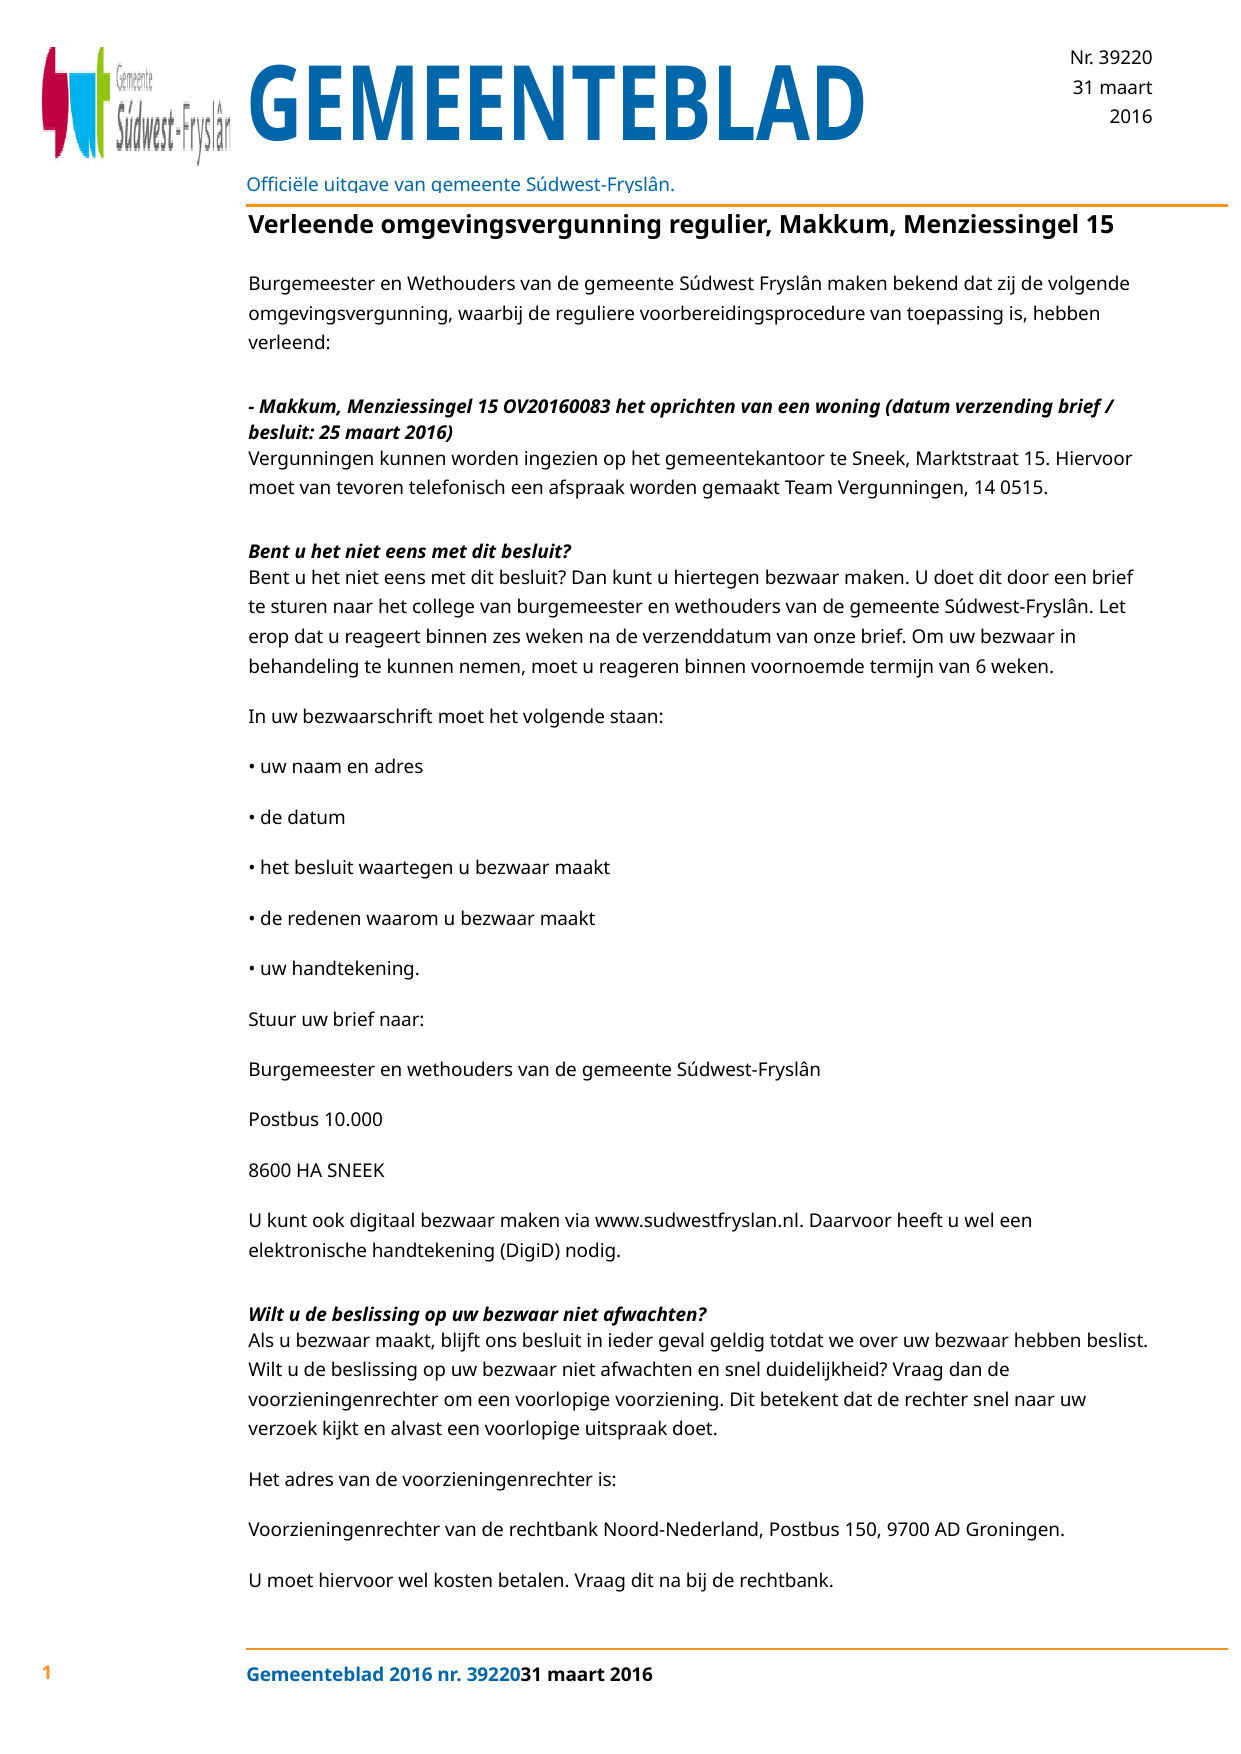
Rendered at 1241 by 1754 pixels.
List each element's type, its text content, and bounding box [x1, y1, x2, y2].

text - Makkum, Menziessingel 15 OV20160083 het oprichten van een woning (datum verzending brief / besluit: 25 maart 2016) [248, 393, 1152, 445]
text Burgemeester en wethouders van de gemeente Súdwest-Fryslân [248, 1056, 1152, 1082]
text Het adres van de voorzieningenrechter is: [248, 1466, 1152, 1492]
text Bent u het niet eens met dit besluit? Dan kunt u hiertegen bezwaar maken. U doet dit door een brief te sturen naar het college van burgemeester en wethouders van de gemeente Súdwest-Fryslân. Let erop dat u reageert binnen zes weken na de verzenddatum van onze brief. Om uw bezwaar in behandeling te kunnen nemen, moet u reageren binnen voornoemde termijn van 6 weken. [248, 564, 1152, 679]
picture [41, 47, 231, 172]
text Burgemeester en Wethouders van de gemeente Súdwest Fryslân maken bekend dat zij de volgende omgevingsvergunning, waarbij de reguliere voorbereidingsprocedure van toepassing is, hebben verleend: [248, 270, 1152, 355]
text Bent u het niet eens met dit besluit? [248, 538, 1152, 564]
text Wilt u de beslissing op uw bezwaar niet afwachten? [248, 1301, 1152, 1327]
text Verleende omgevingsvergunning regulier, Makkum, Menziessingel 15 [248, 207, 1152, 241]
text Als u bezwaar maakt, blijft ons besluit in ieder geval geldig totdat we over uw bezwaar hebben beslist. Wilt u de beslissing op uw bezwaar niet afwachten en snel duidelijkheid? Vraag dan de voorzieningenrechter om een voorlopige voorziening. Dit betekent dat de rechter snel naar uw verzoek kijkt en alvast een voorlopige uitspraak doet. [248, 1327, 1152, 1441]
text • uw handtekening. [248, 955, 1152, 981]
text U moet hiervoor wel kosten betalen. Vraag dit na bij de rechtbank. [248, 1567, 1152, 1592]
text 8600 HA SNEEK [248, 1157, 1152, 1183]
text • de datum [248, 804, 1152, 830]
text • uw naam en adres [248, 754, 1152, 779]
text Postbus 10.000 [248, 1107, 1152, 1132]
text Vergunningen kunnen worden ingezien op het gemeentekantoor te Sneek, Marktstraat 15. Hiervoor moet van tevoren telefonisch een afspraak worden gemaakt Team Vergunningen, 14 0515. [248, 445, 1152, 500]
text U kunt ook digitaal bezwaar maken via www.sudwestfryslan.nl. Daarvoor heeft u wel een elektronische handtekening (DigiD) nodig. [248, 1207, 1152, 1263]
text Stuur uw brief naar: [248, 1006, 1152, 1032]
text Voorzieningenrechter van de rechtbank Noord-Nederland, Postbus 150, 9700 AD Groningen. [248, 1516, 1152, 1542]
text In uw bezwaarschrift moet het volgende staan: [248, 703, 1152, 729]
text • de redenen waarom u bezwaar maakt [248, 905, 1152, 931]
text • het besluit waartegen u bezwaar maakt [248, 854, 1152, 880]
